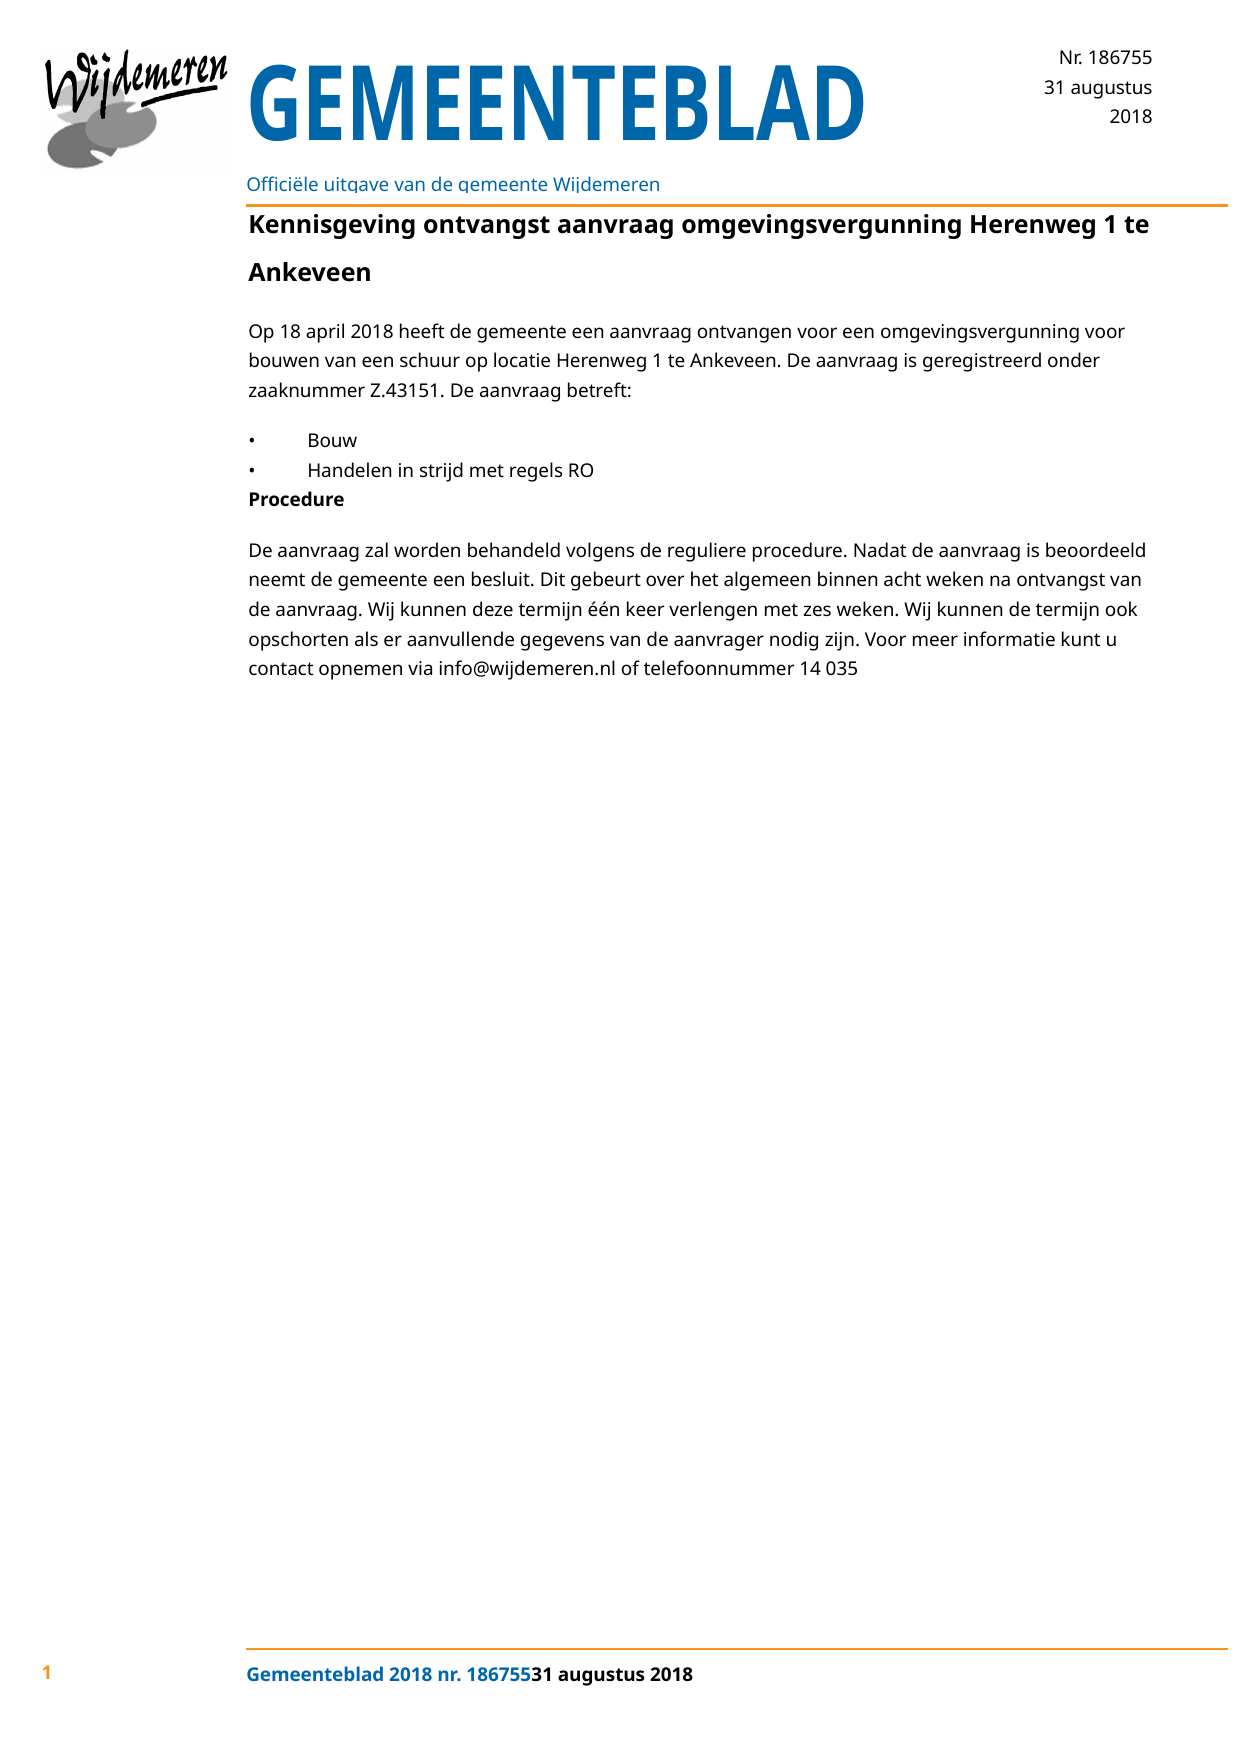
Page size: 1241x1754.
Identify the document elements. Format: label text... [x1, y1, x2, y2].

list Handelen in strijd met regels RO [248, 457, 1152, 483]
text De aanvraag zal worden behandeld volgens de reguliere procedure. Nadat de aanvraag is beoordeeld neemt de gemeente een besluit. Dit gebeurt over het algemeen binnen acht weken na ontvangst van de aanvraag. Wij kunnen deze termijn één keer verlengen met zes weken. Wij kunnen de termijn ook opschorten als er aanvullende gegevens van de aanvrager nodig zijn. Voor meer informatie kunt u contact opnemen via info@wijdemeren.nl of telefoonnummer 14 035 [248, 537, 1152, 681]
list Bouw [248, 427, 1152, 453]
picture [41, 47, 231, 172]
text Procedure [248, 487, 1152, 512]
text Op 18 april 2018 heeft de gemeente een aanvraag ontvangen voor een omgevingsvergunning voor bouwen van een schuur op locatie Herenweg 1 te Ankeveen. De aanvraag is geregistreerd onder zaaknummer Z.43151. De aanvraag betreft: [248, 318, 1152, 403]
text Kennisgeving ontvangst aanvraag omgevingsvergunning Herenweg 1 te Ankeveen [248, 207, 1152, 288]
